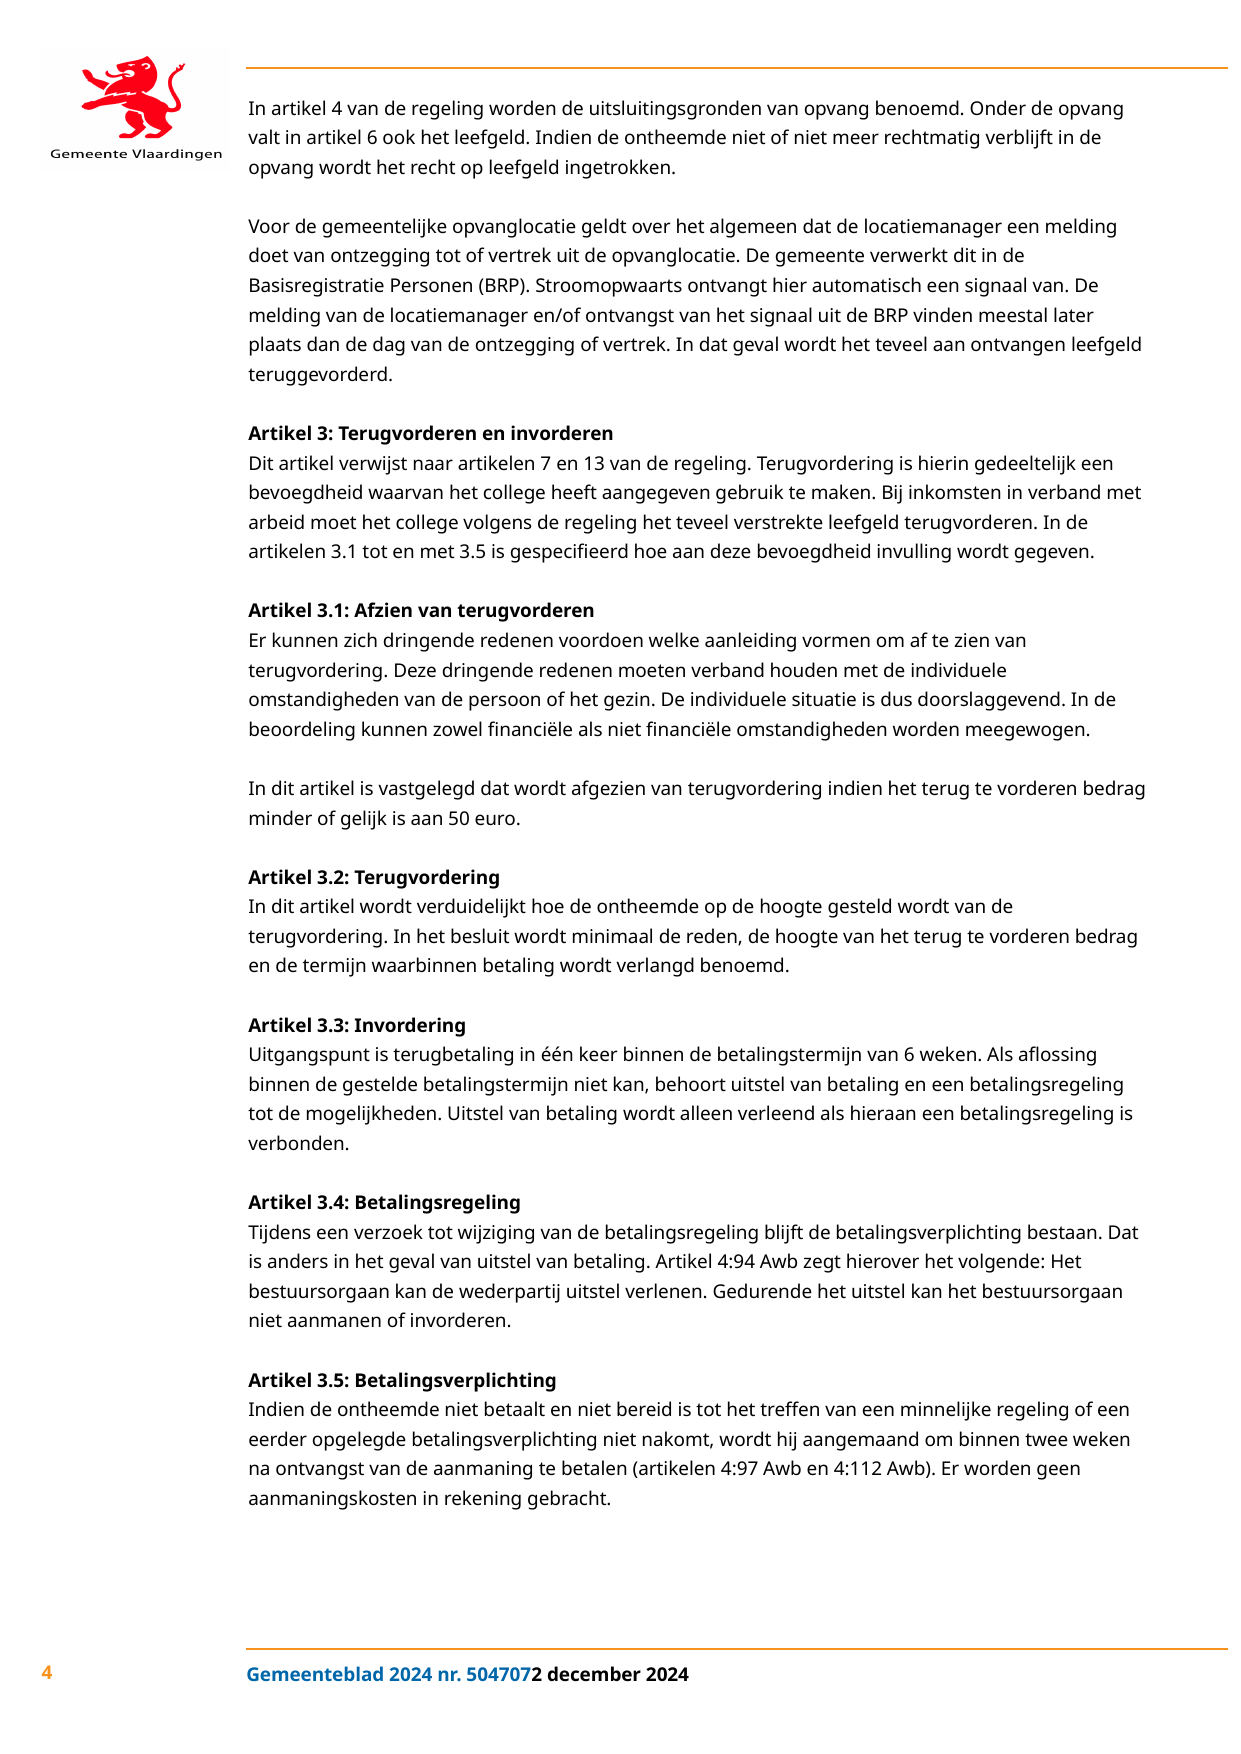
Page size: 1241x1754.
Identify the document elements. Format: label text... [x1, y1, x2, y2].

text Tijdens een verzoek tot wijziging van de betalingsregeling blijft de betalingsverplichting bestaan. Dat is anders in het geval van uitstel van betaling. Artikel 4:94 Awb zegt hierover het volgende: Het bestuursorgaan kan de wederpartij uitstel verlenen. Gedurende het uitstel kan het bestuursorgaan niet aanmanen of invorderen. [248, 1219, 1152, 1333]
text Artikel 3.3: Invordering [248, 1012, 1152, 1038]
text Artikel 3: Terugvorderen en invorderen [248, 420, 1152, 446]
text Artikel 3.2: Terugvordering [248, 864, 1152, 890]
text In dit artikel is vastgelegd dat wordt afgezien van terugvordering indien het terug te vorderen bedrag minder of gelijk is aan 50 euro. [248, 775, 1152, 831]
text Er kunnen zich dringende redenen voordoen welke aanleiding vormen om af te zien van terugvordering. Deze dringende redenen moeten verband houden met de individuele omstandigheden van de persoon of het gezin. De individuele situatie is dus doorslaggevend. In de beoordeling kunnen zowel financiële als niet financiële omstandigheden worden meegewogen. [248, 627, 1152, 742]
picture [41, 47, 231, 172]
text Voor de gemeentelijke opvanglocatie geldt over het algemeen dat de locatiemanager een melding doet van ontzegging tot of vertrek uit de opvanglocatie. De gemeente verwerkt dit in de Basisregistratie Personen (BRP). Stroomopwaarts ontvangt hier automatisch een signaal van. De melding van de locatiemanager en/of ontvangst van het signaal uit de BRP vinden meestal later plaats dan de dag van de ontzegging of vertrek. In dat geval wordt het teveel aan ontvangen leefgeld teruggevorderd. [248, 213, 1152, 387]
text In artikel 4 van de regeling worden de uitsluitingsgronden van opvang benoemd. Onder de opvang valt in artikel 6 ook het leefgeld. Indien de ontheemde niet of niet meer rechtmatig verblijft in de opvang wordt het recht op leefgeld ingetrokken. [248, 95, 1152, 180]
text Artikel 3.1: Afzien van terugvorderen [248, 598, 1152, 623]
text Indien de ontheemde niet betaalt en niet bereid is tot het treffen van een minnelijke regeling of een eerder opgelegde betalingsverplichting niet nakomt, wordt hij aangemaand om binnen twee weken na ontvangst van de aanmaning te betalen (artikelen 4:97 Awb en 4:112 Awb). Er worden geen aanmaningskosten in rekening gebracht. [248, 1396, 1152, 1511]
text Artikel 3.5: Betalingsverplichting [248, 1367, 1152, 1393]
text In dit artikel wordt verduidelijkt hoe de ontheemde op de hoogte gesteld wordt van de terugvordering. In het besluit wordt minimaal de reden, de hoogte van het terug te vorderen bedrag en de termijn waarbinnen betaling wordt verlangd benoemd. [248, 893, 1152, 978]
text Artikel 3.4: Betalingsregeling [248, 1189, 1152, 1215]
text Uitgangspunt is terugbetaling in één keer binnen de betalingstermijn van 6 weken. Als aflossing binnen de gestelde betalingstermijn niet kan, behoort uitstel van betaling en een betalingsregeling tot de mogelijkheden. Uitstel van betaling wordt alleen verleend als hieraan een betalingsregeling is verbonden. [248, 1041, 1152, 1156]
text Dit artikel verwijst naar artikelen 7 en 13 van de regeling. Terugvordering is hierin gedeeltelijk een bevoegdheid waarvan het college heeft aangegeven gebruik te maken. Bij inkomsten in verband met arbeid moet het college volgens de regeling het teveel verstrekte leefgeld terugvorderen. In de artikelen 3.1 tot en met 3.5 is gespecifieerd hoe aan deze bevoegdheid invulling wordt gegeven. [248, 450, 1152, 564]
